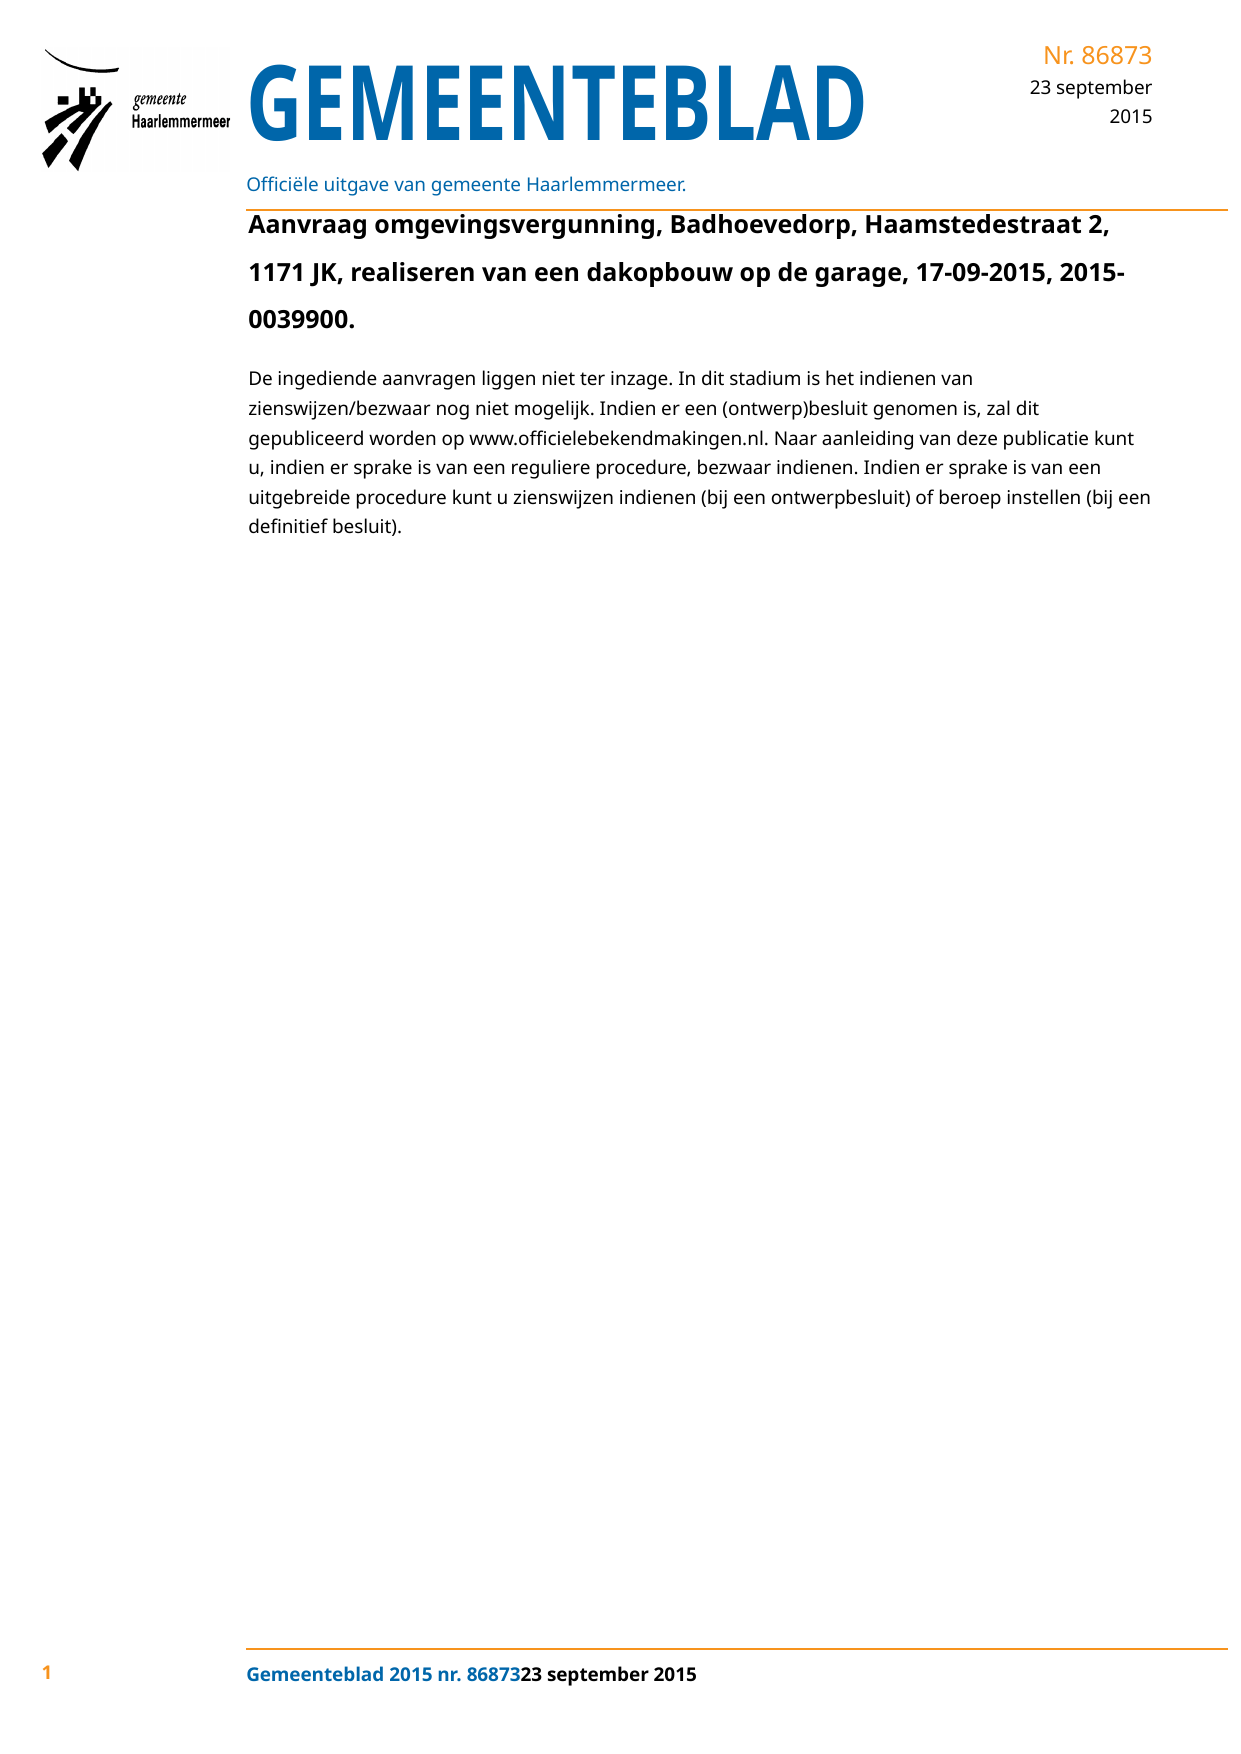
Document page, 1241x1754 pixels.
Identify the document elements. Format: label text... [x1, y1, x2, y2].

picture [41, 47, 231, 172]
text De ingediende aanvragen liggen niet ter inzage. In dit stadium is het indienen van zienswijzen/bezwaar nog niet mogelijk. Indien er een (ontwerp)besluit genomen is, zal dit gepubliceerd worden op www.officielebekendmakingen.nl. Naar aanleiding van deze publicatie kunt u, indien er sprake is van een reguliere procedure, bezwaar indienen. Indien er sprake is van een uitgebreide procedure kunt u zienswijzen indienen (bij een ontwerpbesluit) of beroep instellen (bij een definitief besluit). [248, 366, 1152, 539]
text Aanvraag omgevingsvergunning, Badhoevedorp, Haamstedestraat 2, 1171 JK, realiseren van een dakopbouw op de garage, 17-09-2015, 2015-0039900. [248, 211, 1152, 336]
